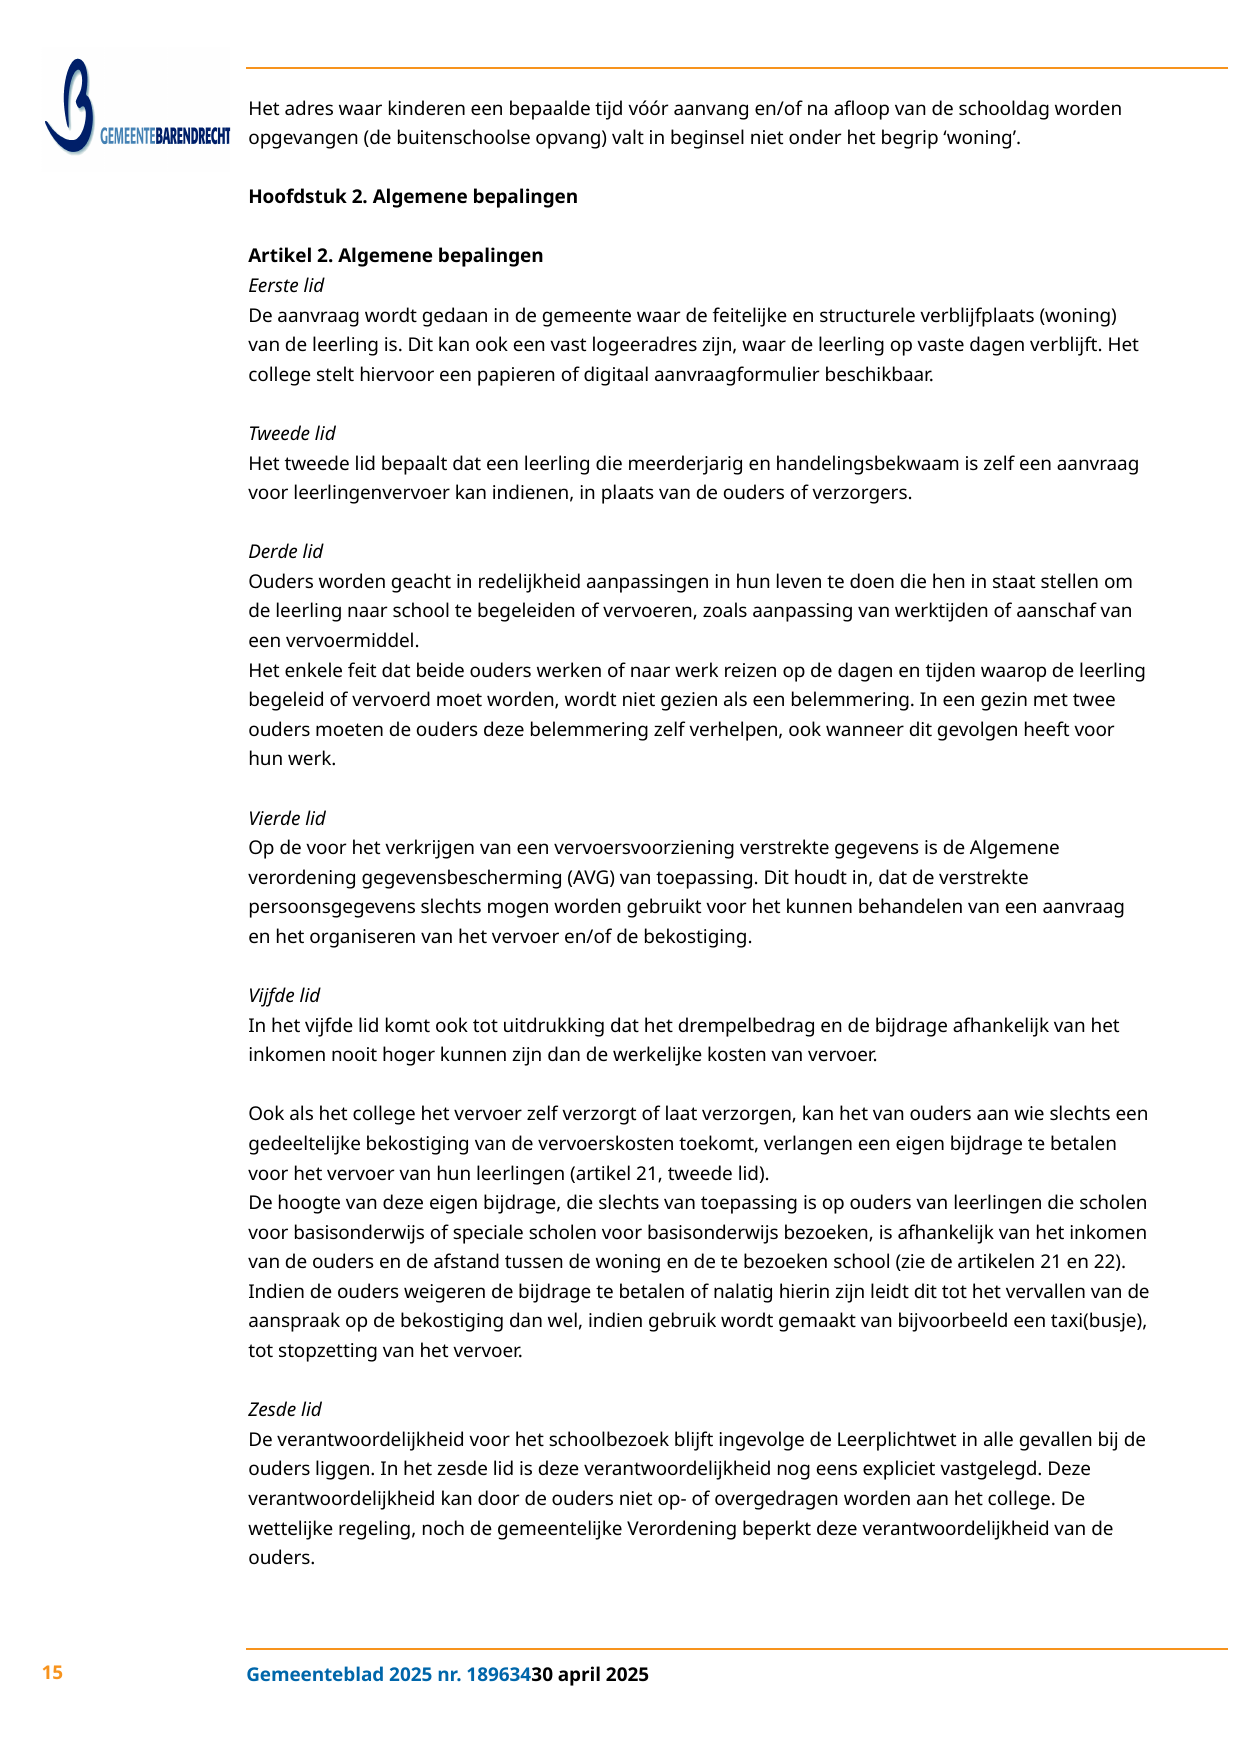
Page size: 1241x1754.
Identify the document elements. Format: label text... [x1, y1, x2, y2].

text De verantwoordelijkheid voor het schoolbezoek blijft ingevolge de Leerplichtwet in alle gevallen bij de ouders liggen. In het zesde lid is deze verantwoordelijkheid nog eens expliciet vastgelegd. Deze verantwoordelijkheid kan door de ouders niet op- of overgedragen worden aan het college. De wettelijke regeling, noch de gemeentelijke Verordening beperkt deze verantwoordelijkheid van de ouders. [248, 1426, 1152, 1570]
text Tweede lid [248, 420, 1152, 446]
text Het adres waar kinderen een bepaalde tijd vóór aanvang en/of na afloop van de schooldag worden opgevangen (de buitenschoolse opvang) valt in beginsel niet onder het begrip ‘woning’. [248, 95, 1152, 150]
text Het enkele feit dat beide ouders werken of naar werk reizen op de dagen en tijden waarop de leerling begeleid of vervoerd moet worden, wordt niet gezien als een belemmering. In een gezin met twee ouders moeten de ouders deze belemmering zelf verhelpen, ook wanneer dit gevolgen heeft voor hun werk. [248, 657, 1152, 771]
text Vierde lid [248, 805, 1152, 831]
text De hoogte van deze eigen bijdrage, die slechts van toepassing is op ouders van leerlingen die scholen voor basisonderwijs of speciale scholen voor basisonderwijs bezoeken, is afhankelijk van het inkomen van de ouders en de afstand tussen de woning en de te bezoeken school (zie de artikelen 21 en 22). Indien de ouders weigeren de bijdrage te betalen of nalatig hierin zijn leidt dit tot het vervallen van de aanspraak op de bekostiging dan wel, indien gebruik wordt gemaakt van bijvoorbeeld een taxi(busje), tot stopzetting van het vervoer. [248, 1189, 1152, 1363]
text Artikel 2. Algemene bepalingen [248, 243, 1152, 268]
text De aanvraag wordt gedaan in de gemeente waar de feitelijke en structurele verblijfplaats (woning) van de leerling is. Dit kan ook een vast logeeradres zijn, waar de leerling op vaste dagen verblijft. Het college stelt hiervoor een papieren of digitaal aanvraagformulier beschikbaar. [248, 302, 1152, 387]
text Zesde lid [248, 1396, 1152, 1422]
text Ouders worden geacht in redelijkheid aanpassingen in hun leven te doen die hen in staat stellen om de leerling naar school te begeleiden of vervoeren, zoals aanpassing van werktijden of aanschaf van een vervoermiddel. [248, 568, 1152, 653]
text Vijfde lid [248, 982, 1152, 1008]
text Hoofdstuk 2. Algemene bepalingen [248, 183, 1152, 209]
text Ook als het college het vervoer zelf verzorgt of laat verzorgen, kan het van ouders aan wie slechts een gedeeltelijke bekostiging van de vervoerskosten toekomt, verlangen een eigen bijdrage te betalen voor het vervoer van hun leerlingen (artikel 21, tweede lid). [248, 1101, 1152, 1186]
text Derde lid [248, 538, 1152, 564]
text Op de voor het verkrijgen van een vervoersvoorziening verstrekte gegevens is de Algemene verordening gegevensbescherming (AVG) van toepassing. Dit houdt in, dat de verstrekte persoonsgegevens slechts mogen worden gebruikt voor het kunnen behandelen van een aanvraag en het organiseren van het vervoer en/of de bekostiging. [248, 834, 1152, 949]
text Eerste lid [248, 272, 1152, 298]
picture [41, 47, 231, 172]
text In het vijfde lid komt ook tot uitdrukking dat het drempelbedrag en de bijdrage afhankelijk van het inkomen nooit hoger kunnen zijn dan de werkelijke kosten van vervoer. [248, 1012, 1152, 1067]
text Het tweede lid bepaalt dat een leerling die meerderjarig en handelingsbekwaam is zelf een aanvraag voor leerlingenvervoer kan indienen, in plaats van de ouders of verzorgers. [248, 450, 1152, 505]
